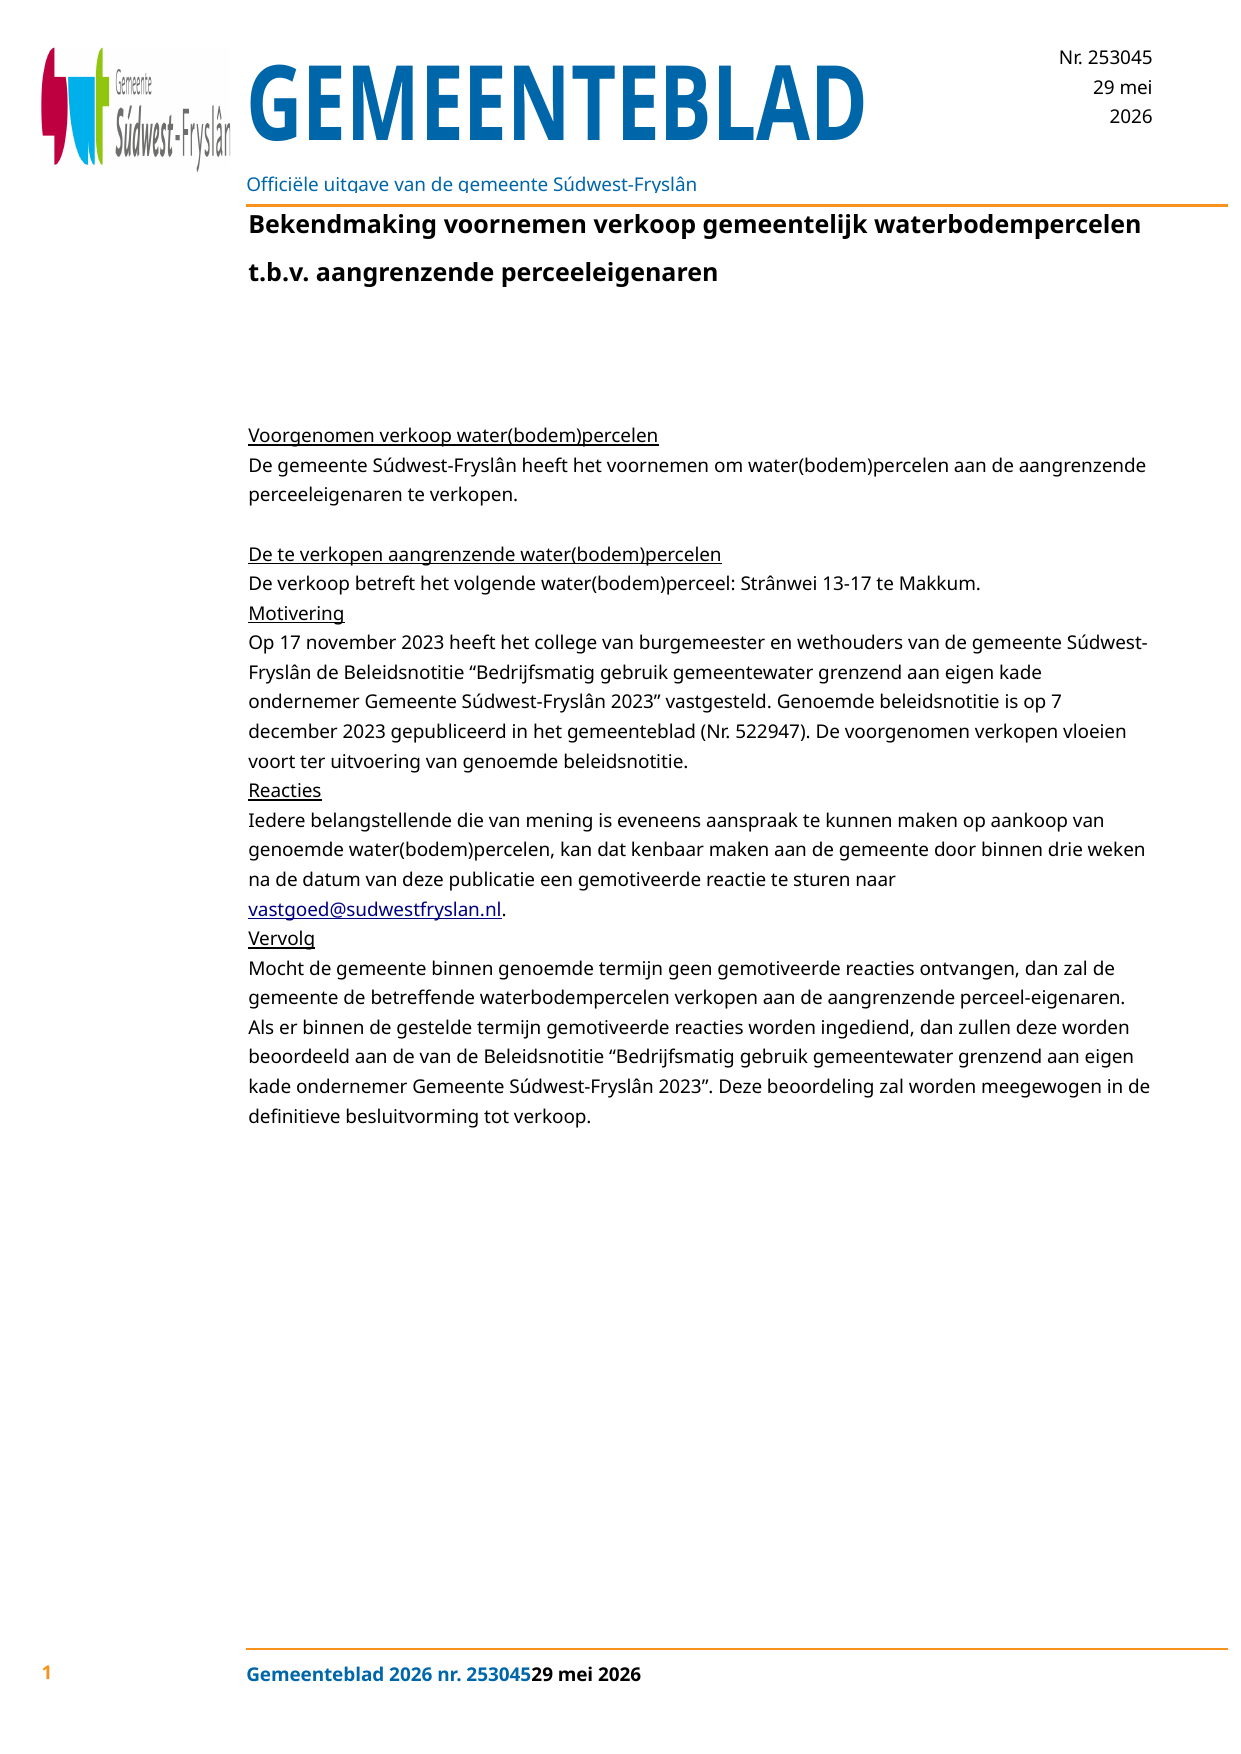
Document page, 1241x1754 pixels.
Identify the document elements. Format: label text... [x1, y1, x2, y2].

text Mocht de gemeente binnen genoemde termijn geen gemotiveerde reacties ontvangen, dan zal de gemeente de betreffende waterbodempercelen verkopen aan de aangrenzende perceel-eigenaren. [248, 955, 1152, 1010]
text Vervolg [248, 925, 1152, 951]
picture [41, 47, 231, 172]
text De verkoop betreft het volgende water(bodem)perceel: Strânwei 13-17 te Makkum. [248, 570, 1152, 596]
text Voorgenomen verkoop water(bodem)percelen [248, 422, 1152, 448]
text Reacties [248, 777, 1152, 803]
text Iedere belangstellende die van mening is eveneens aanspraak te kunnen maken op aankoop van genoemde water(bodem)percelen, kan dat kenbaar maken aan de gemeente door binnen drie weken na de datum van deze publicatie een gemotiveerde reactie te sturen naar vastgoed@sudwestfryslan.nl. [248, 807, 1152, 922]
text Bekendmaking voornemen verkoop gemeentelijk waterbodempercelen t.b.v. aangrenzende perceeleigenaren [248, 207, 1152, 288]
text De gemeente Súdwest-Fryslân heeft het voornemen om water(bodem)percelen aan de aangrenzende perceeleigenaren te verkopen. [248, 452, 1152, 507]
text Motivering [248, 600, 1152, 626]
text De te verkopen aangrenzende water(bodem)percelen [248, 541, 1152, 567]
text Als er binnen de gestelde termijn gemotiveerde reacties worden ingediend, dan zullen deze worden beoordeeld aan de van de Beleidsnotitie “Bedrijfsmatig gebruik gemeentewater grenzend aan eigen kade ondernemer Gemeente Súdwest-Fryslân 2023”. Deze beoordeling zal worden meegewogen in de definitieve besluitvorming tot verkoop. [248, 1014, 1152, 1129]
text Op 17 november 2023 heeft het college van burgemeester en wethouders van de gemeente Súdwest-Fryslân de Beleidsnotitie “Bedrijfsmatig gebruik gemeentewater grenzend aan eigen kade ondernemer Gemeente Súdwest-Fryslân 2023” vastgesteld. Genoemde beleidsnotitie is op 7 december 2023 gepubliceerd in het gemeenteblad (Nr. 522947). De voorgenomen verkopen vloeien voort ter uitvoering van genoemde beleidsnotitie. [248, 629, 1152, 774]
